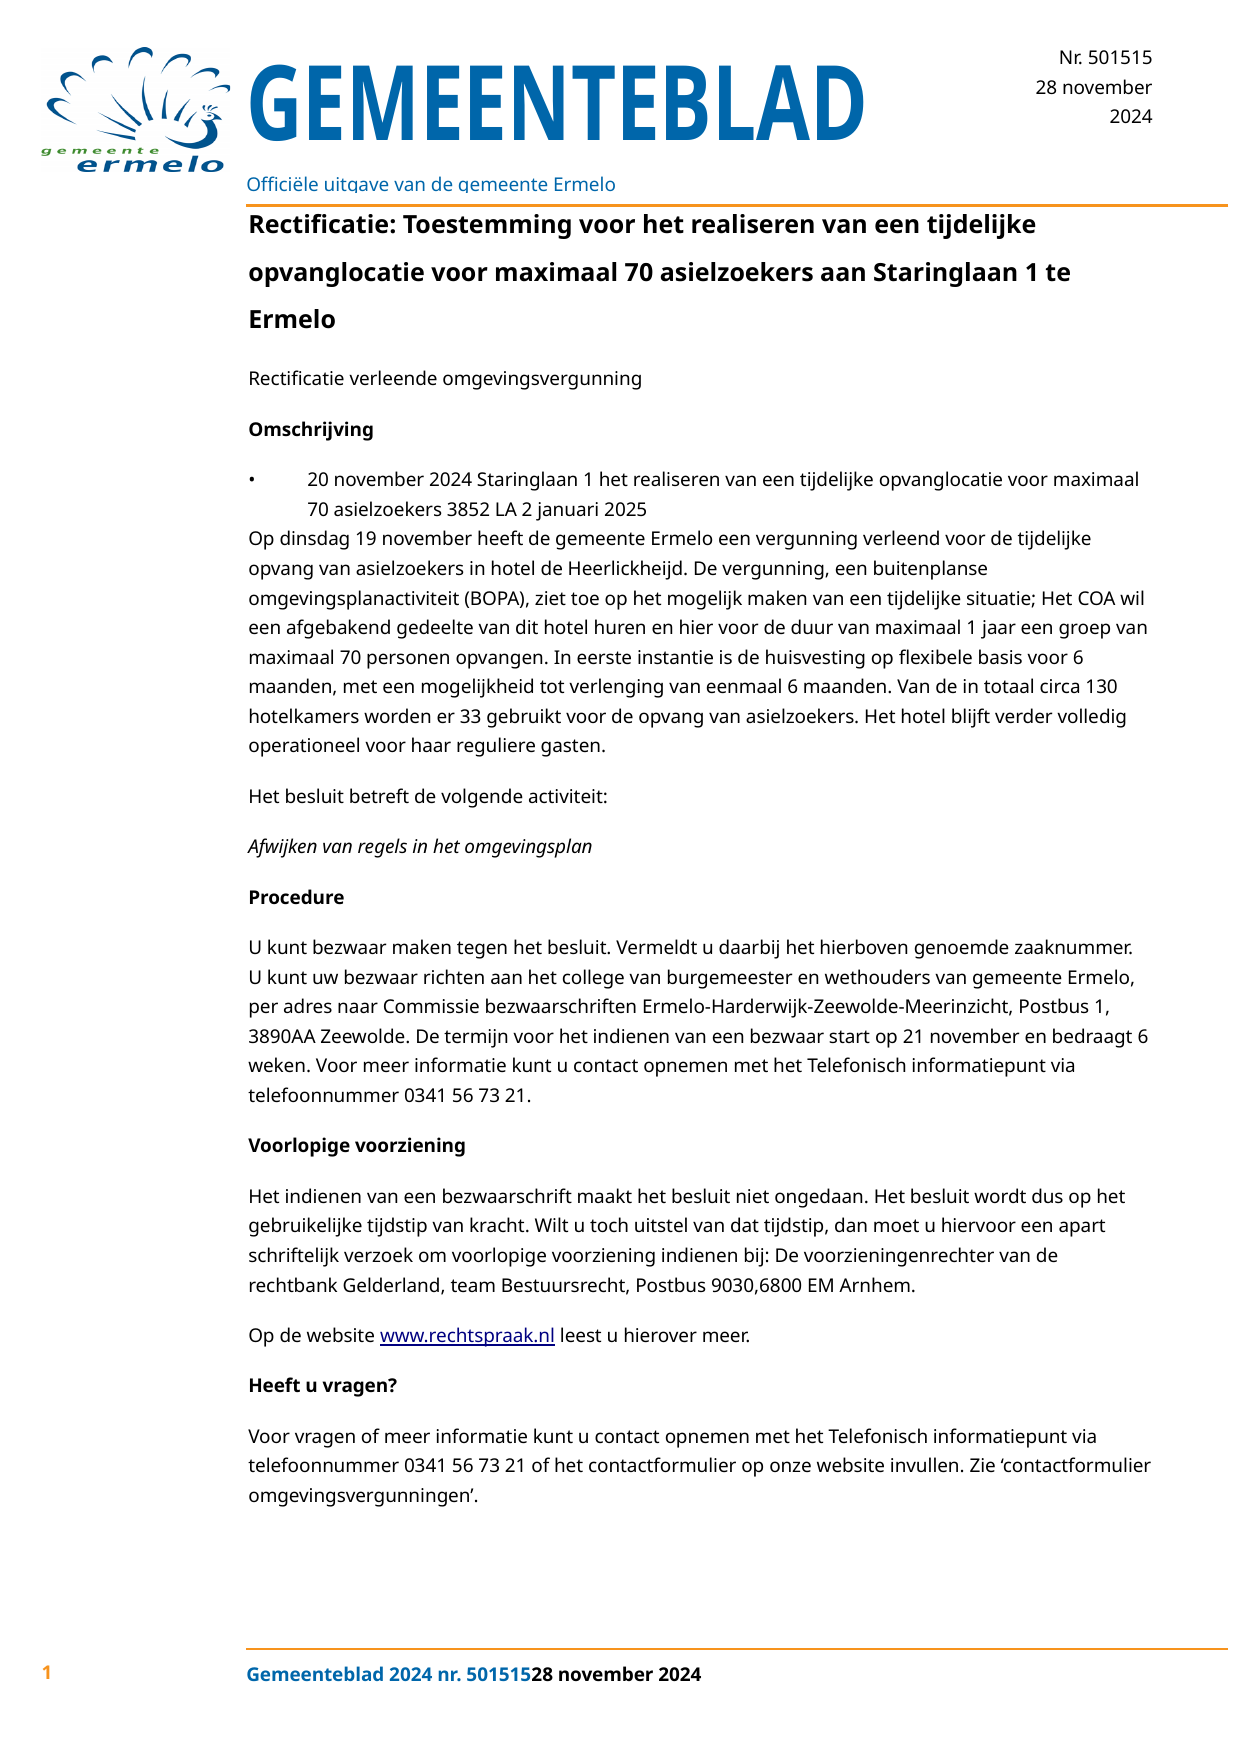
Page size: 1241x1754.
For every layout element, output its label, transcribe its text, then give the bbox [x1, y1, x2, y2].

text U kunt bezwaar maken tegen het besluit. Vermeldt u daarbij het hierboven genoemde zaaknummer. U kunt uw bezwaar richten aan het college van burgemeester en wethouders van gemeente Ermelo, per adres naar Commissie bezwaarschriften Ermelo-Harderwijk-Zeewolde-Meerinzicht, Postbus 1, 3890AA Zeewolde. De termijn voor het indienen van een bezwaar start op 21 november en bedraagt 6 weken. Voor meer informatie kunt u contact opnemen met het Telefonisch informatiepunt via telefoonnummer 0341 56 73 21. [248, 934, 1152, 1108]
text Voor vragen of meer informatie kunt u contact opnemen met het Telefonisch informatiepunt via telefoonnummer 0341 56 73 21 of het contactformulier op onze website invullen. Zie ‘contactformulier omgevingsvergunningen’. [248, 1423, 1152, 1508]
text Procedure [248, 884, 1152, 909]
text Het indienen van een bezwaarschrift maakt het besluit niet ongedaan. Het besluit wordt dus op het gebruikelijke tijdstip van kracht. Wilt u toch uitstel van dat tijdstip, dan moet u hiervoor een apart schriftelijk verzoek om voorlopige voorziening indienen bij: De voorzieningenrechter van de rechtbank Gelderland, team Bestuursrecht, Postbus 9030,6800 EM Arnhem. [248, 1183, 1152, 1297]
text Op dinsdag 19 november heeft de gemeente Ermelo een vergunning verleend voor de tijdelijke opvang van asielzoekers in hotel de Heerlickheijd. De vergunning, een buitenplanse omgevingsplanactiviteit (BOPA), ziet toe op het mogelijk maken van een tijdelijke situatie; Het COA wil een afgebakend gedeelte van dit hotel huren en hier voor de duur van maximaal 1 jaar een groep van maximaal 70 personen opvangen. In eerste instantie is de huisvesting op flexibele basis voor 6 maanden, met een mogelijkheid tot verlenging van eenmaal 6 maanden. Van de in totaal circa 130 hotelkamers worden er 33 gebruikt voor de opvang van asielzoekers. Het hotel blijft verder volledig operationeel voor haar reguliere gasten. [248, 526, 1152, 758]
picture [41, 47, 231, 172]
text Rectificatie verleende omgevingsvergunning [248, 366, 1152, 391]
list 20 november 2024 Staringlaan 1 het realiseren van een tijdelijke opvanglocatie voor maximaal 70 asielzoekers 3852 LA 2 januari 2025 [248, 466, 1152, 522]
text Omschrijving [248, 416, 1152, 442]
text Op de website www.rechtspraak.nl leest u hierover meer. [248, 1322, 1152, 1348]
text Afwijken van regels in het omgevingsplan [248, 833, 1152, 859]
text Heeft u vragen? [248, 1373, 1152, 1398]
text Voorlopige voorziening [248, 1133, 1152, 1158]
text Het besluit betreft de volgende activiteit: [248, 783, 1152, 809]
text Rectificatie: Toestemming voor het realiseren van een tijdelijke opvanglocatie voor maximaal 70 asielzoekers aan Staringlaan 1 te Ermelo [248, 207, 1152, 336]
